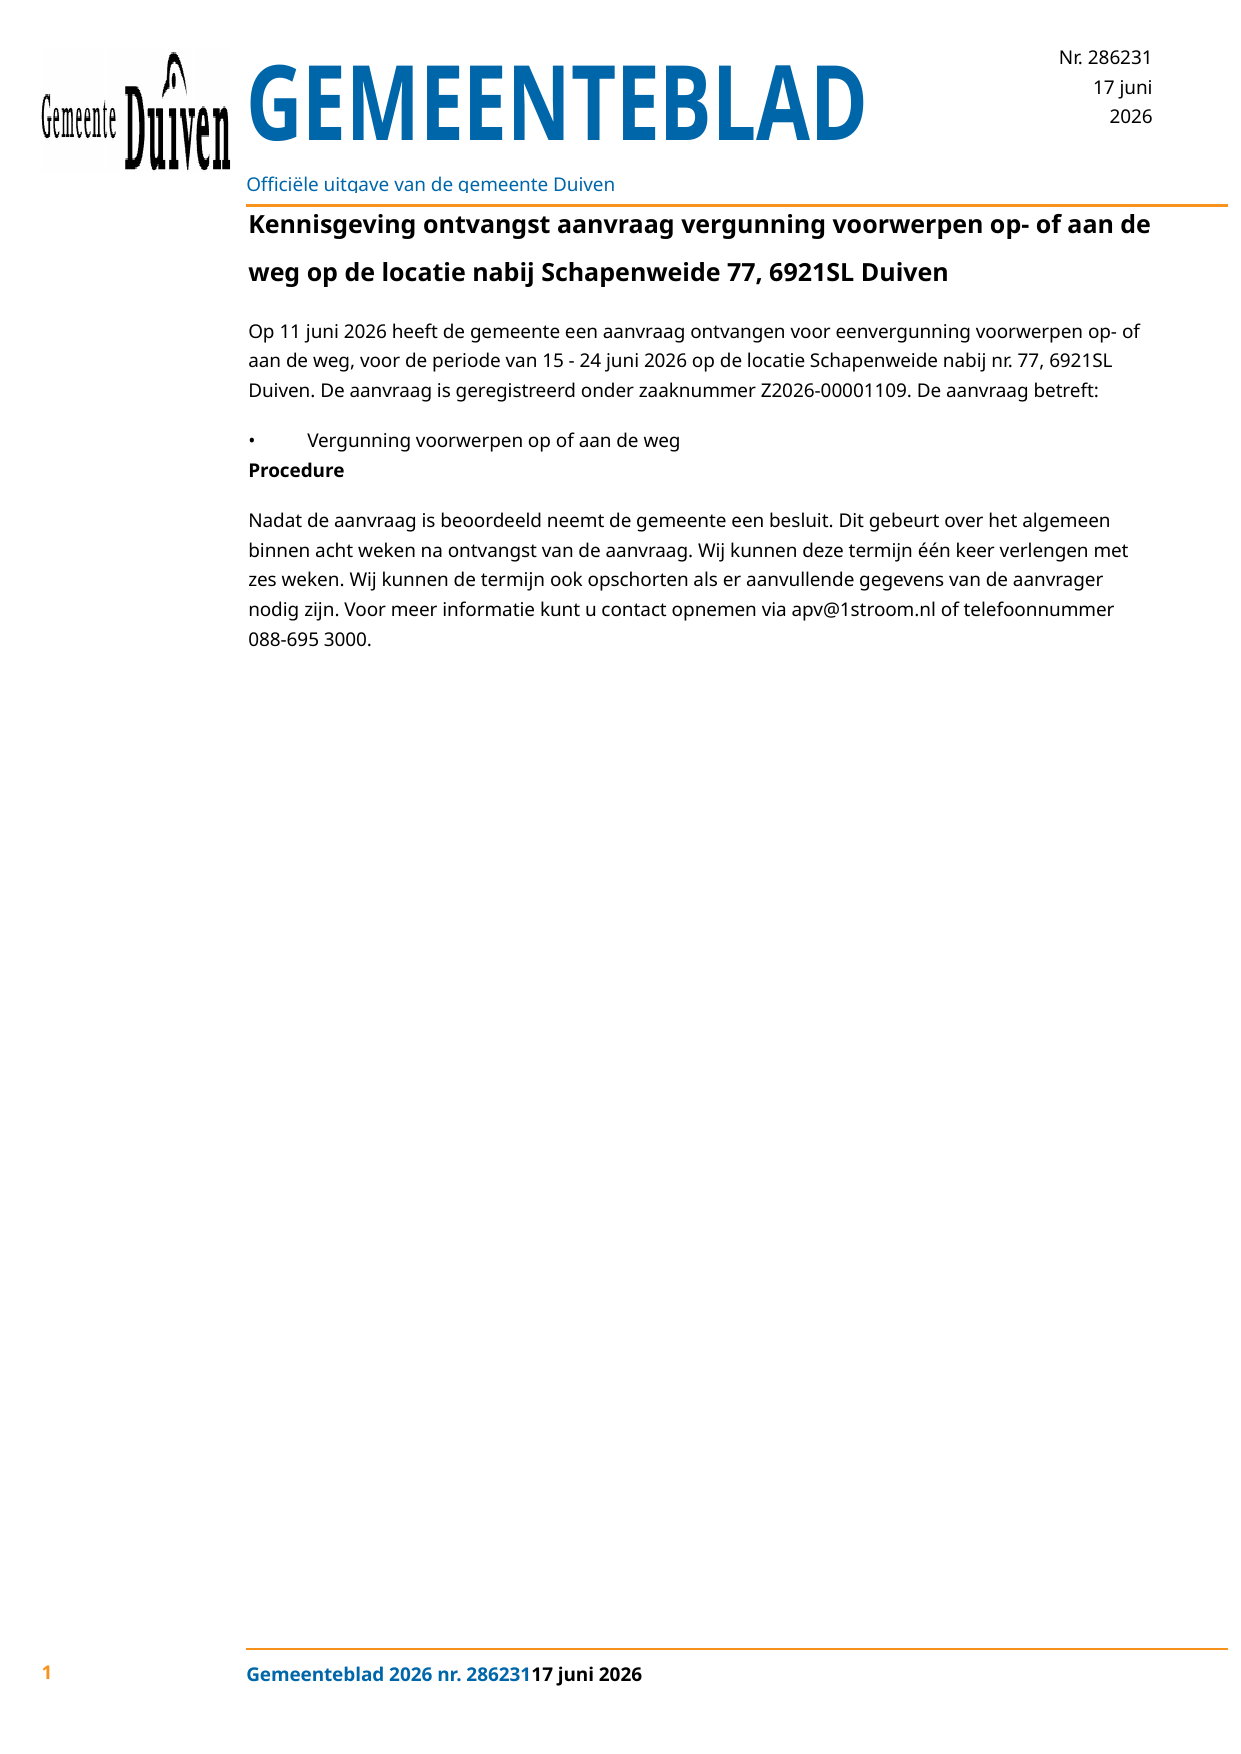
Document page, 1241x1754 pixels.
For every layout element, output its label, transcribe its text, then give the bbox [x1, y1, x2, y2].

text Kennisgeving ontvangst aanvraag vergunning voorwerpen op- of aan de weg op de locatie nabij Schapenweide 77, 6921SL Duiven [248, 207, 1152, 288]
text Op 11 juni 2026 heeft de gemeente een aanvraag ontvangen voor eenvergunning voorwerpen op- of aan de weg, voor de periode van 15 - 24 juni 2026 op de locatie Schapenweide nabij nr. 77, 6921SL Duiven. De aanvraag is geregistreerd onder zaaknummer Z2026-00001109. De aanvraag betreft: [248, 318, 1152, 403]
text Procedure [248, 457, 1152, 483]
picture [41, 47, 231, 172]
text Nadat de aanvraag is beoordeeld neemt de gemeente een besluit. Dit gebeurt over het algemeen binnen acht weken na ontvangst van de aanvraag. Wij kunnen deze termijn één keer verlengen met zes weken. Wij kunnen de termijn ook opschorten als er aanvullende gegevens van de aanvrager nodig zijn. Voor meer informatie kunt u contact opnemen via apv@1stroom.nl of telefoonnummer 088-695 3000. [248, 507, 1152, 652]
list Vergunning voorwerpen op of aan de weg [248, 427, 1152, 453]
